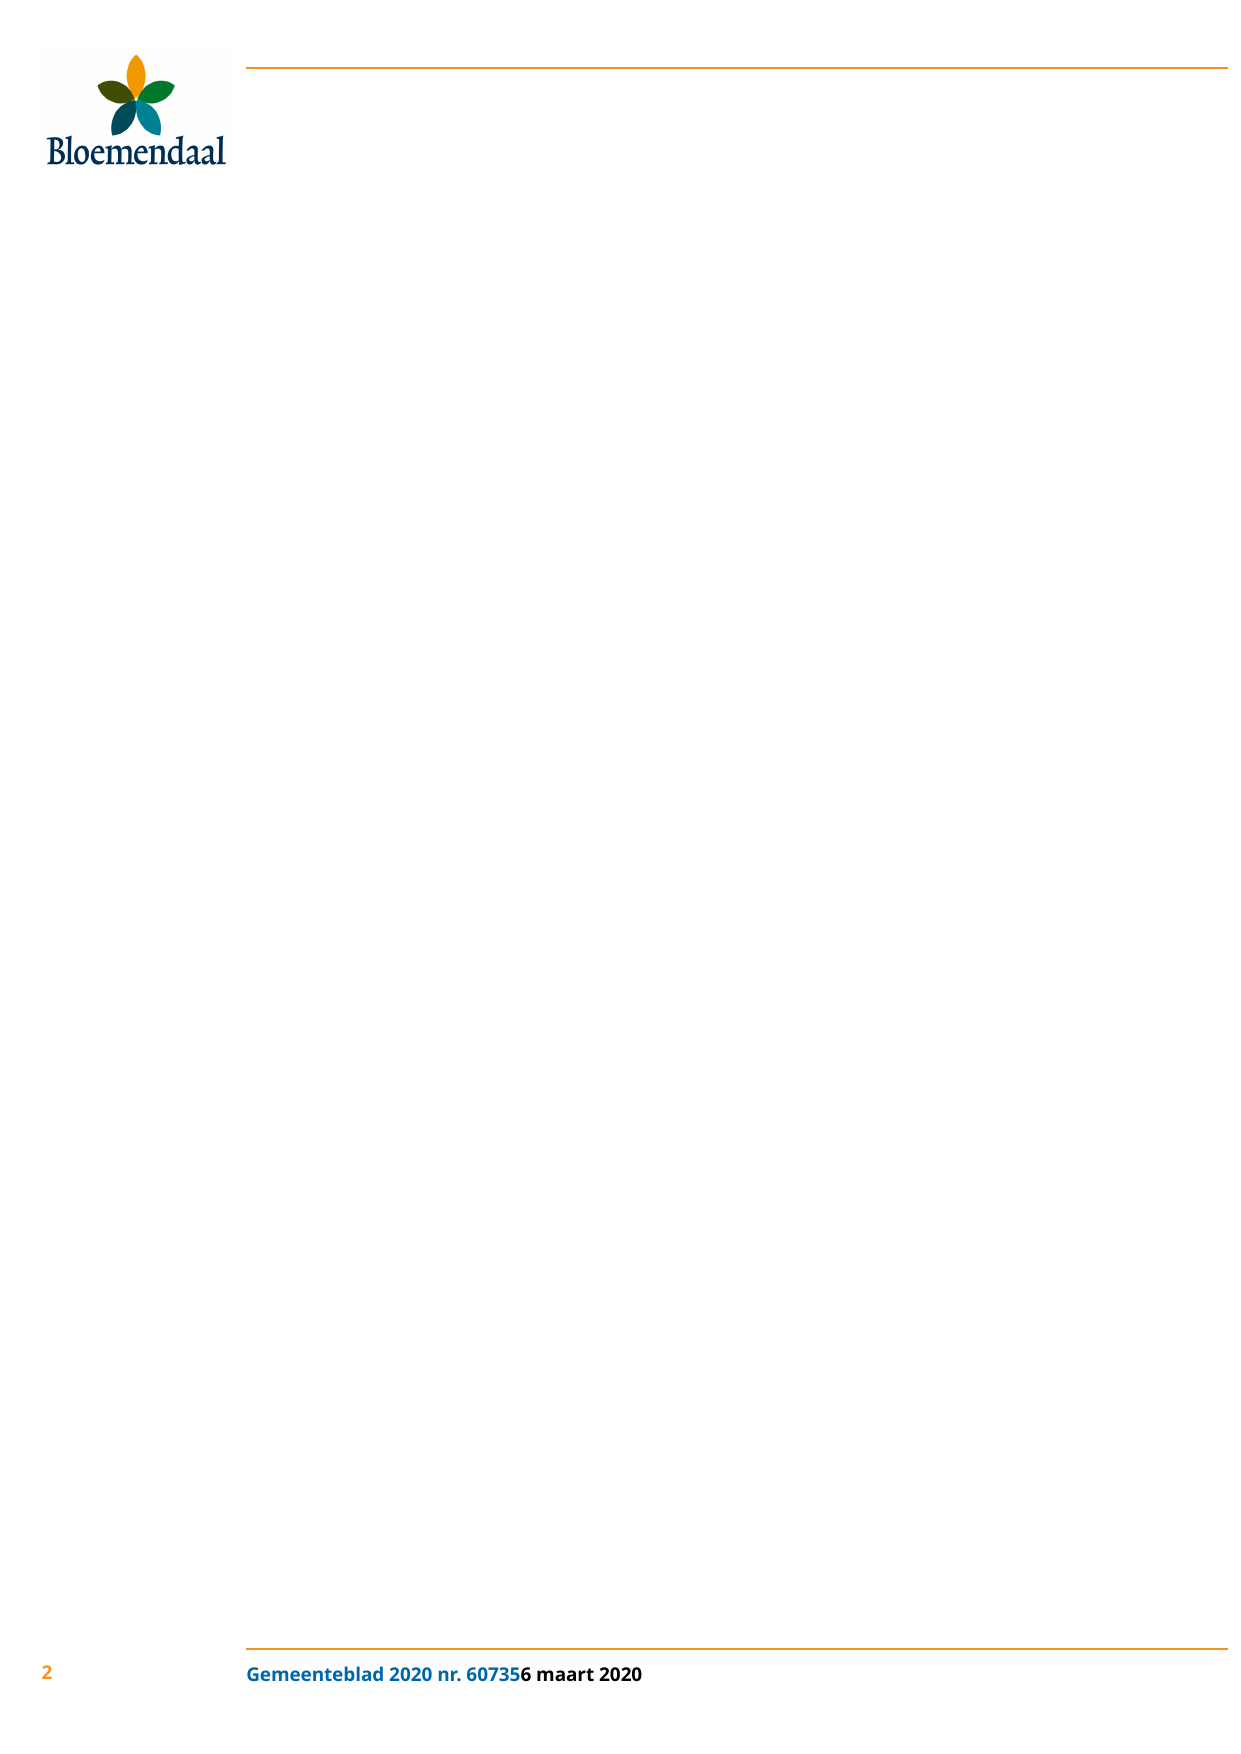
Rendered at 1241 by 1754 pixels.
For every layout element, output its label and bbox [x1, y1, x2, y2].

picture [41, 47, 231, 172]
